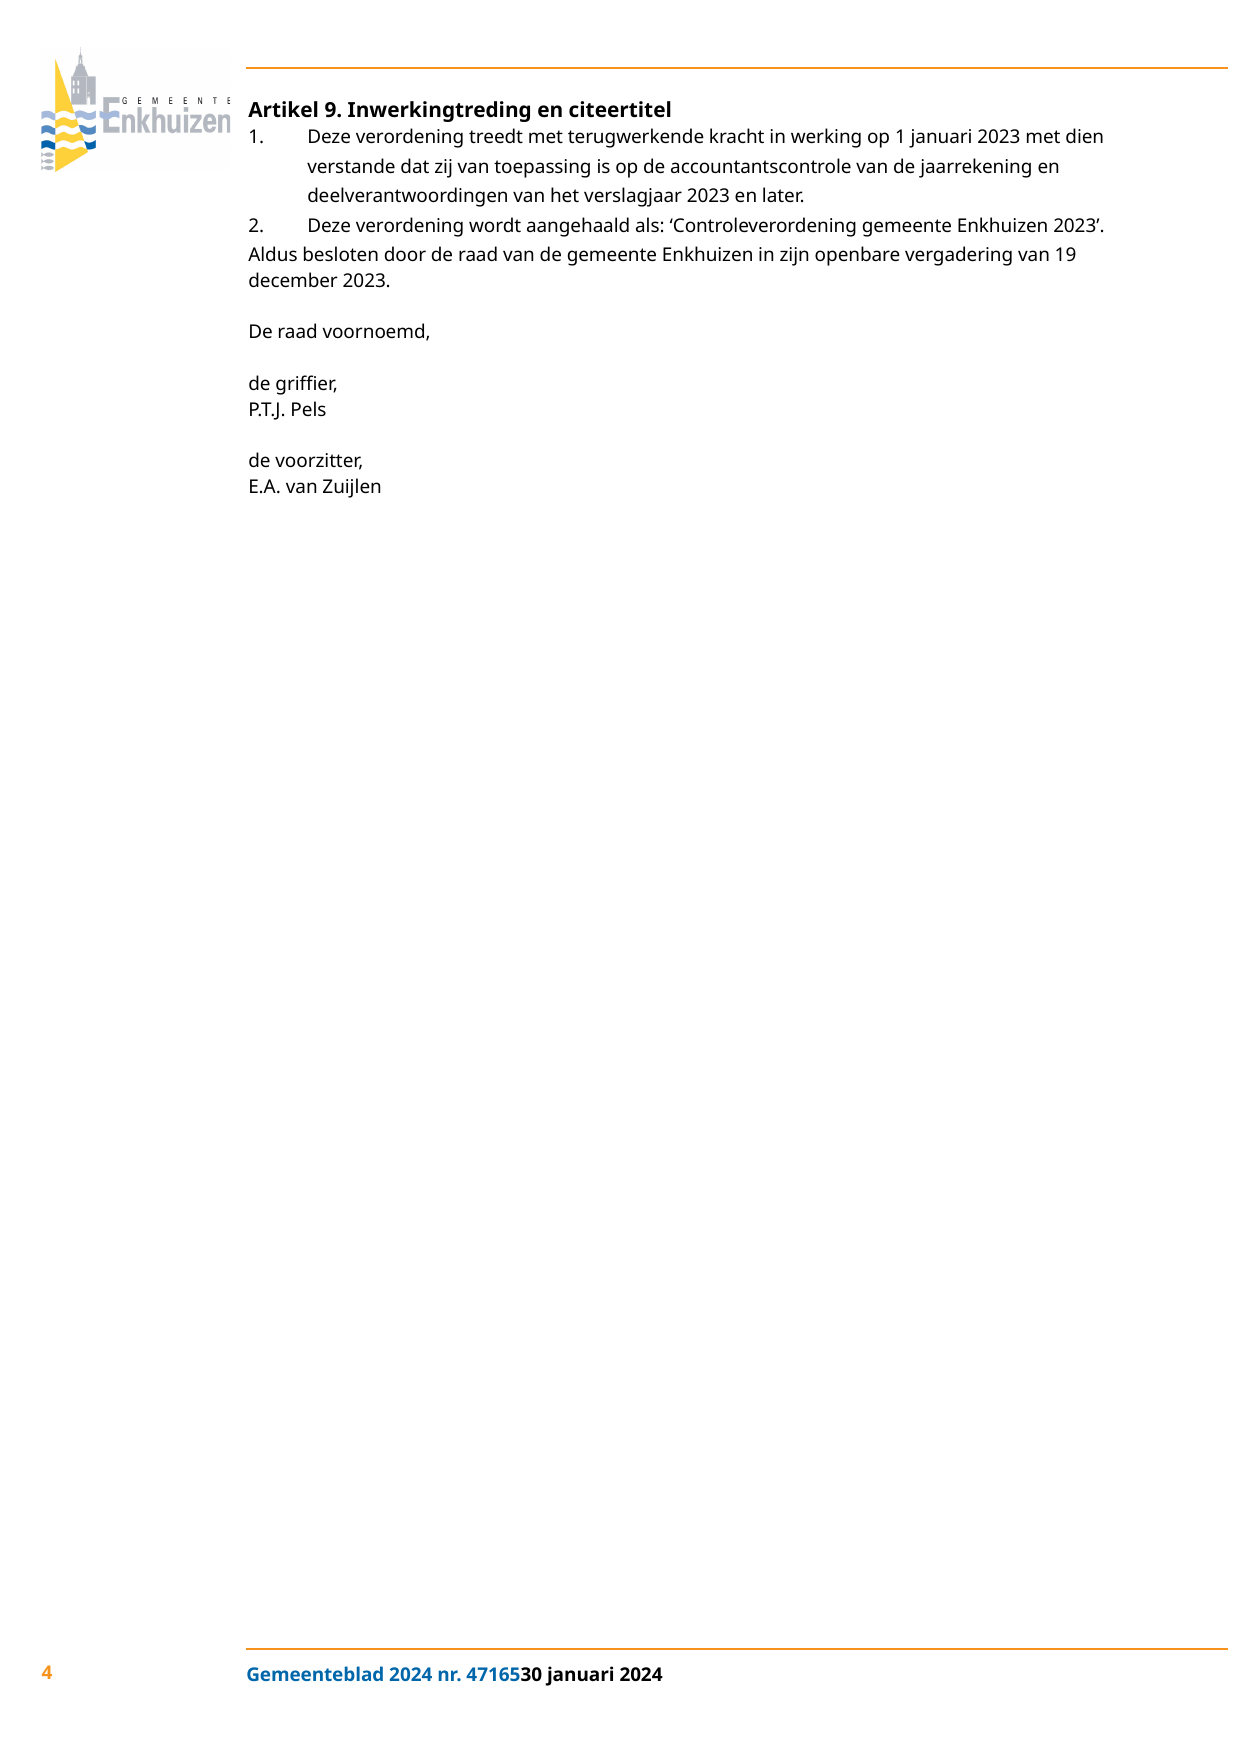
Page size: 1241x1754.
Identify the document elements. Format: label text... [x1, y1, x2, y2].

list Deze verordening treedt met terugwerkende kracht in werking op 1 januari 2023 met dien verstande dat zij van toepassing is op de accountantscontrole van de jaarrekening en deelverantwoordingen van het verslagjaar 2023 en later. [248, 123, 1152, 208]
list Deze verordening wordt aangehaald als: ‘Controleverordening gemeente Enkhuizen 2023’. [248, 212, 1152, 238]
text de griffier, [248, 370, 1152, 396]
text Aldus besloten door de raad van de gemeente Enkhuizen in zijn openbare vergadering van 19 december 2023. [248, 242, 1152, 293]
text De raad voornoemd, [248, 319, 1152, 344]
text Artikel 9. Inwerkingtreding en citeertitel [248, 95, 1152, 123]
text E.A. van Zuijlen [248, 473, 1152, 499]
text P.T.J. Pels [248, 396, 1152, 422]
picture [41, 47, 231, 172]
text de voorzitter, [248, 447, 1152, 473]
